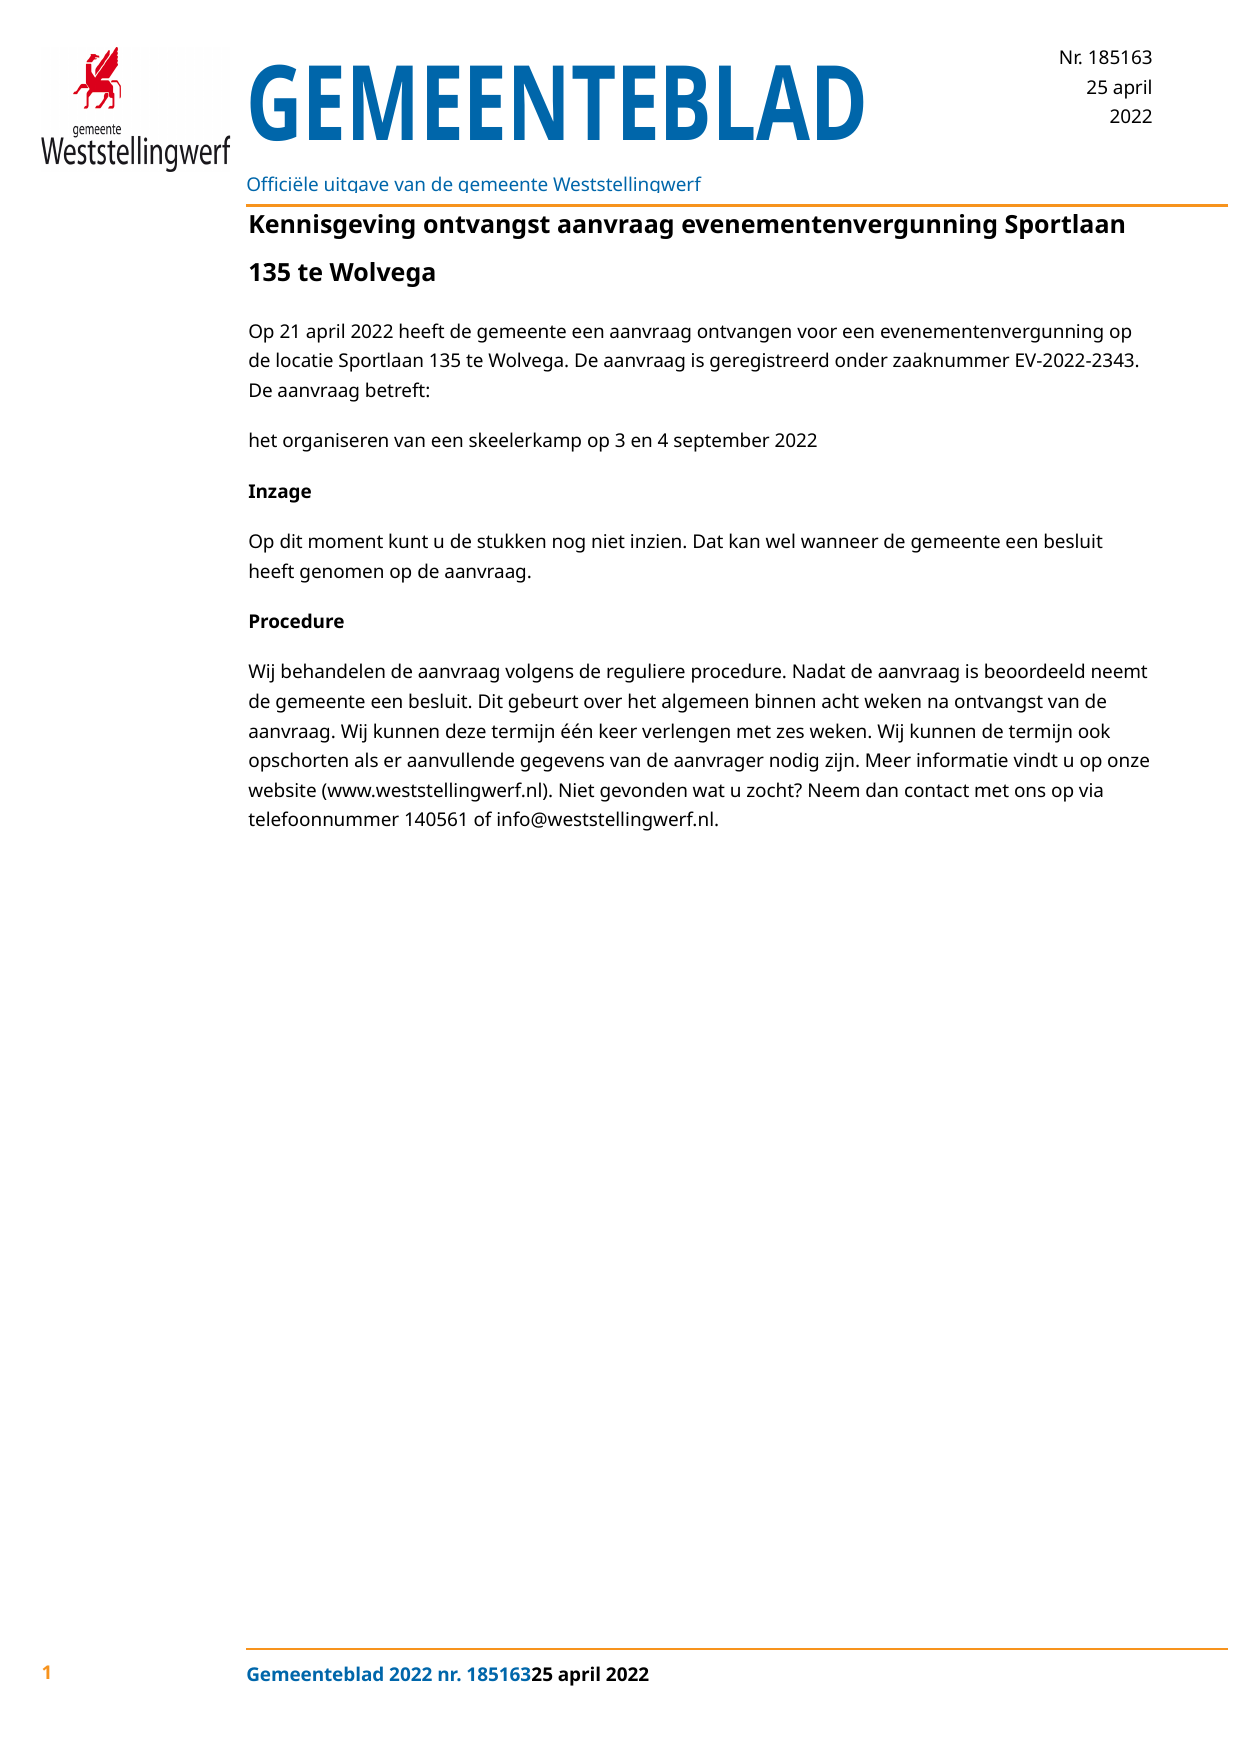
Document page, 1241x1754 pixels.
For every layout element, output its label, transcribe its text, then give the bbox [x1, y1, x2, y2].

text Procedure [248, 608, 1152, 634]
text Wij behandelen de aanvraag volgens de reguliere procedure. Nadat de aanvraag is beoordeeld neemt de gemeente een besluit. Dit gebeurt over het algemeen binnen acht weken na ontvangst van de aanvraag. Wij kunnen deze termijn één keer verlengen met zes weken. Wij kunnen de termijn ook opschorten als er aanvullende gegevens van de aanvrager nodig zijn. Meer informatie vindt u op onze website (www.weststellingwerf.nl). Niet gevonden wat u zocht? Neem dan contact met ons op via telefoonnummer 140561 of info@weststellingwerf.nl. [248, 659, 1152, 832]
picture [41, 47, 231, 172]
text Op dit moment kunt u de stukken nog niet inzien. Dat kan wel wanneer de gemeente een besluit heeft genomen op de aanvraag. [248, 528, 1152, 584]
text Kennisgeving ontvangst aanvraag evenementenvergunning Sportlaan 135 te Wolvega [248, 207, 1152, 288]
text Op 21 april 2022 heeft de gemeente een aanvraag ontvangen voor een evenementenvergunning op de locatie Sportlaan 135 te Wolvega. De aanvraag is geregistreerd onder zaaknummer EV-2022-2343. De aanvraag betreft: [248, 318, 1152, 403]
text het organiseren van een skeelerkamp op 3 en 4 september 2022 [248, 427, 1152, 453]
text Inzage [248, 478, 1152, 504]
